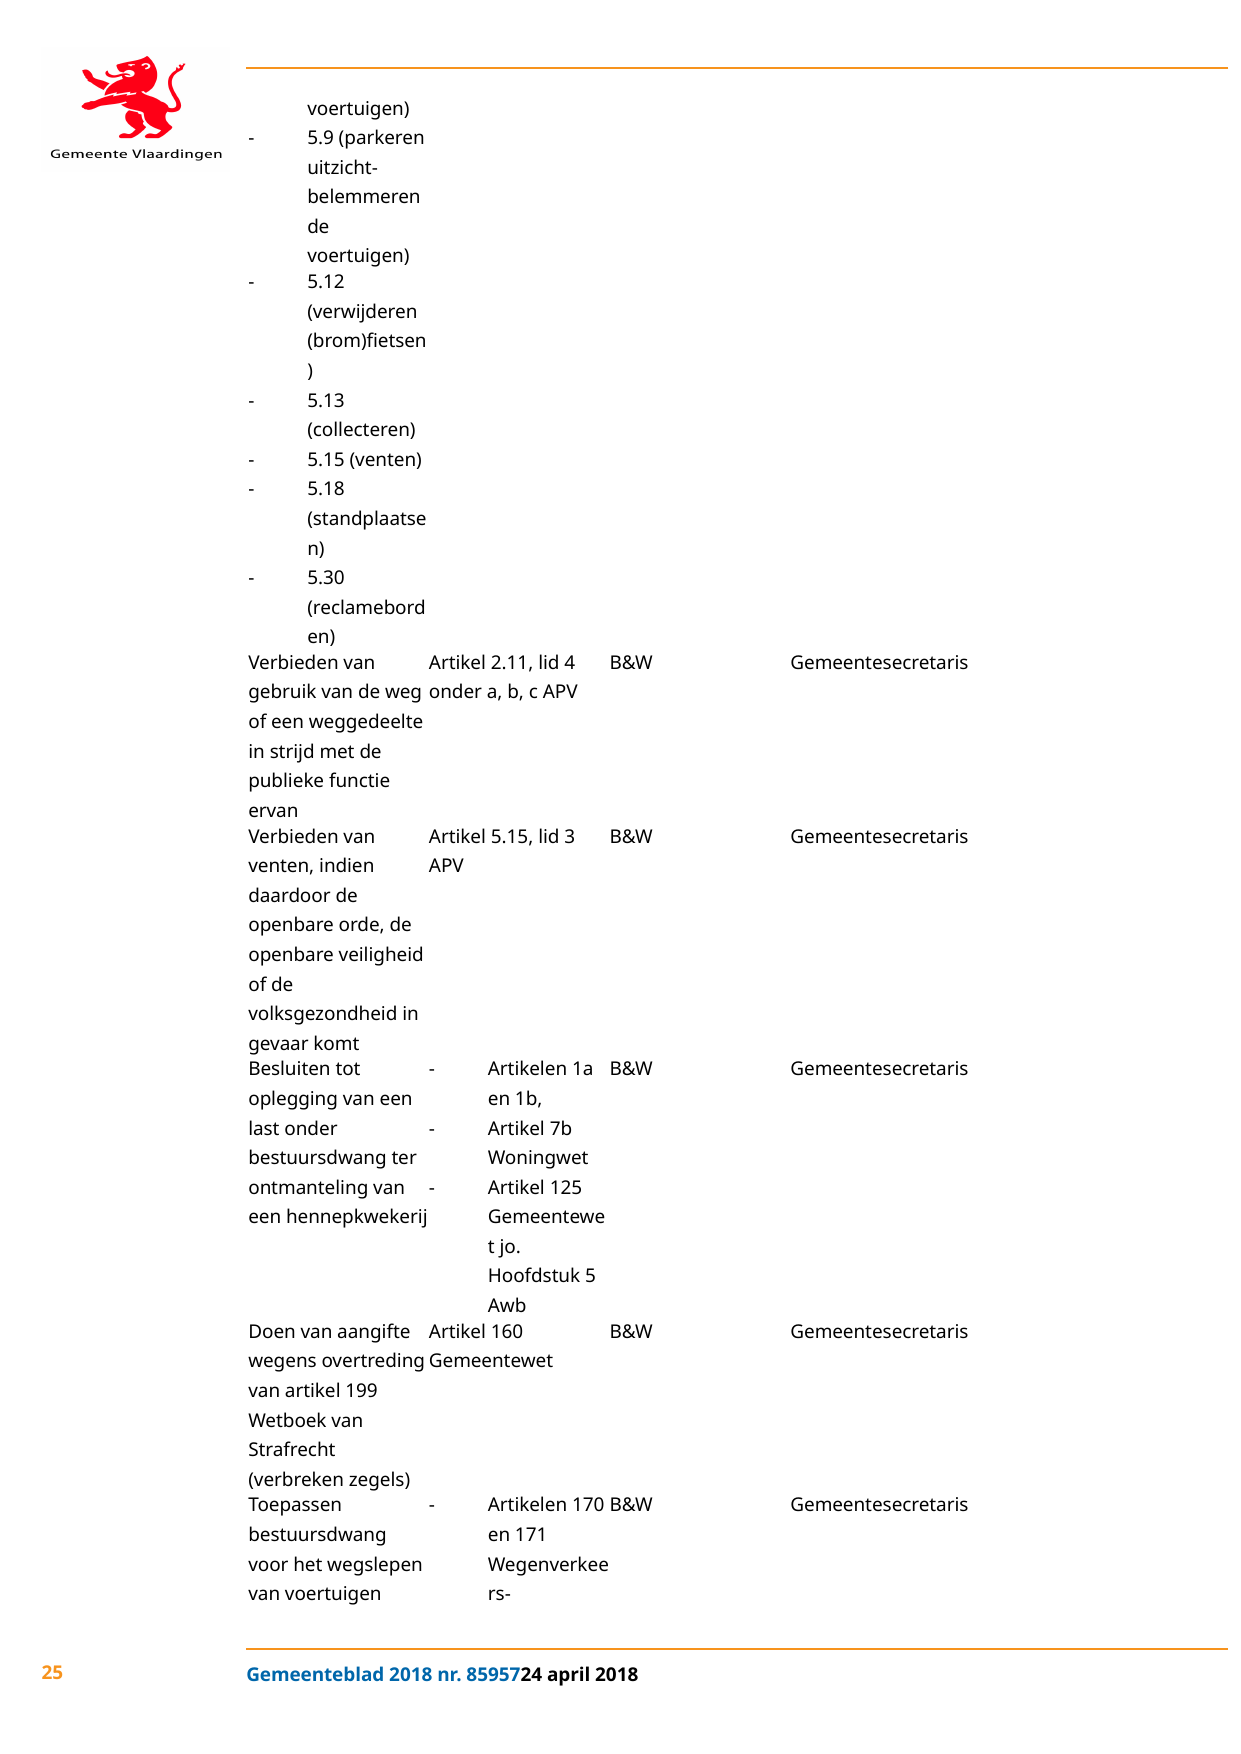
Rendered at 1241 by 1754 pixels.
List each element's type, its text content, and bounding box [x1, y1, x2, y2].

table_cell Artikel 2.11, lid 4 onder a, b, c APV [429, 649, 609, 823]
table_cell voertuigen) 5.9 (parkeren uitzicht-belemmerende voertuigen) [248, 95, 429, 268]
table_cell [609, 95, 790, 268]
table_cell [971, 823, 1152, 1056]
table_cell B&W [609, 823, 790, 1056]
table_cell Gemeentesecretaris [790, 1056, 971, 1318]
table_cell [429, 95, 609, 268]
table_cell [609, 269, 790, 649]
table_cell Besluiten tot oplegging van een last onder bestuursdwang ter ontmanteling van een hennepkwekerij [248, 1056, 429, 1318]
table_cell Toepassen bestuursdwang voor het wegslepen van voertuigen [248, 1492, 429, 1606]
table_cell B&W [609, 1056, 790, 1318]
table_cell [971, 1318, 1152, 1492]
table_cell Gemeentesecretaris [790, 649, 971, 823]
table_cell [790, 269, 971, 649]
table_cell Gemeentesecretaris [790, 1318, 971, 1492]
table_cell Doen van aangifte wegens overtreding van artikel 199 Wetboek van Strafrecht (verbreken zegels) [248, 1318, 429, 1492]
table_cell Gemeentesecretaris [790, 1492, 971, 1606]
table_cell [971, 95, 1152, 268]
table_cell [429, 269, 609, 649]
table_cell Artikel 5.15, lid 3 APV [429, 823, 609, 1056]
table_cell [971, 269, 1152, 649]
table_cell Verbieden van gebruik van de weg of een weggedeelte in strijd met de publieke functie ervan [248, 649, 429, 823]
table_cell B&W [609, 649, 790, 823]
table_cell Artikelen 1a en 1b, Artikel 7b Woningwet Artikel 125 Gemeentewet jo. Hoofdstuk 5 Awb [429, 1056, 609, 1318]
table_cell B&W [609, 1318, 790, 1492]
table_cell 5.12 (verwijderen (brom)fietsen) 5.13 (collecteren) 5.15 (venten) 5.18 (standplaatsen) 5.30 (reclameborden) [248, 269, 429, 649]
table_cell [971, 1492, 1152, 1606]
table_cell Verbieden van venten, indien daardoor de openbare orde, de openbare veiligheid of de volksgezondheid in gevaar komt [248, 823, 429, 1056]
table_cell [971, 649, 1152, 823]
picture [41, 47, 231, 172]
table_cell B&W [609, 1492, 790, 1606]
table_cell Artikelen 170 en 171 Wegenverkeers- [429, 1492, 609, 1606]
table_cell [790, 95, 971, 268]
table_cell Artikel 160 Gemeentewet [429, 1318, 609, 1492]
table_cell Gemeentesecretaris [790, 823, 971, 1056]
table_cell [971, 1056, 1152, 1318]
